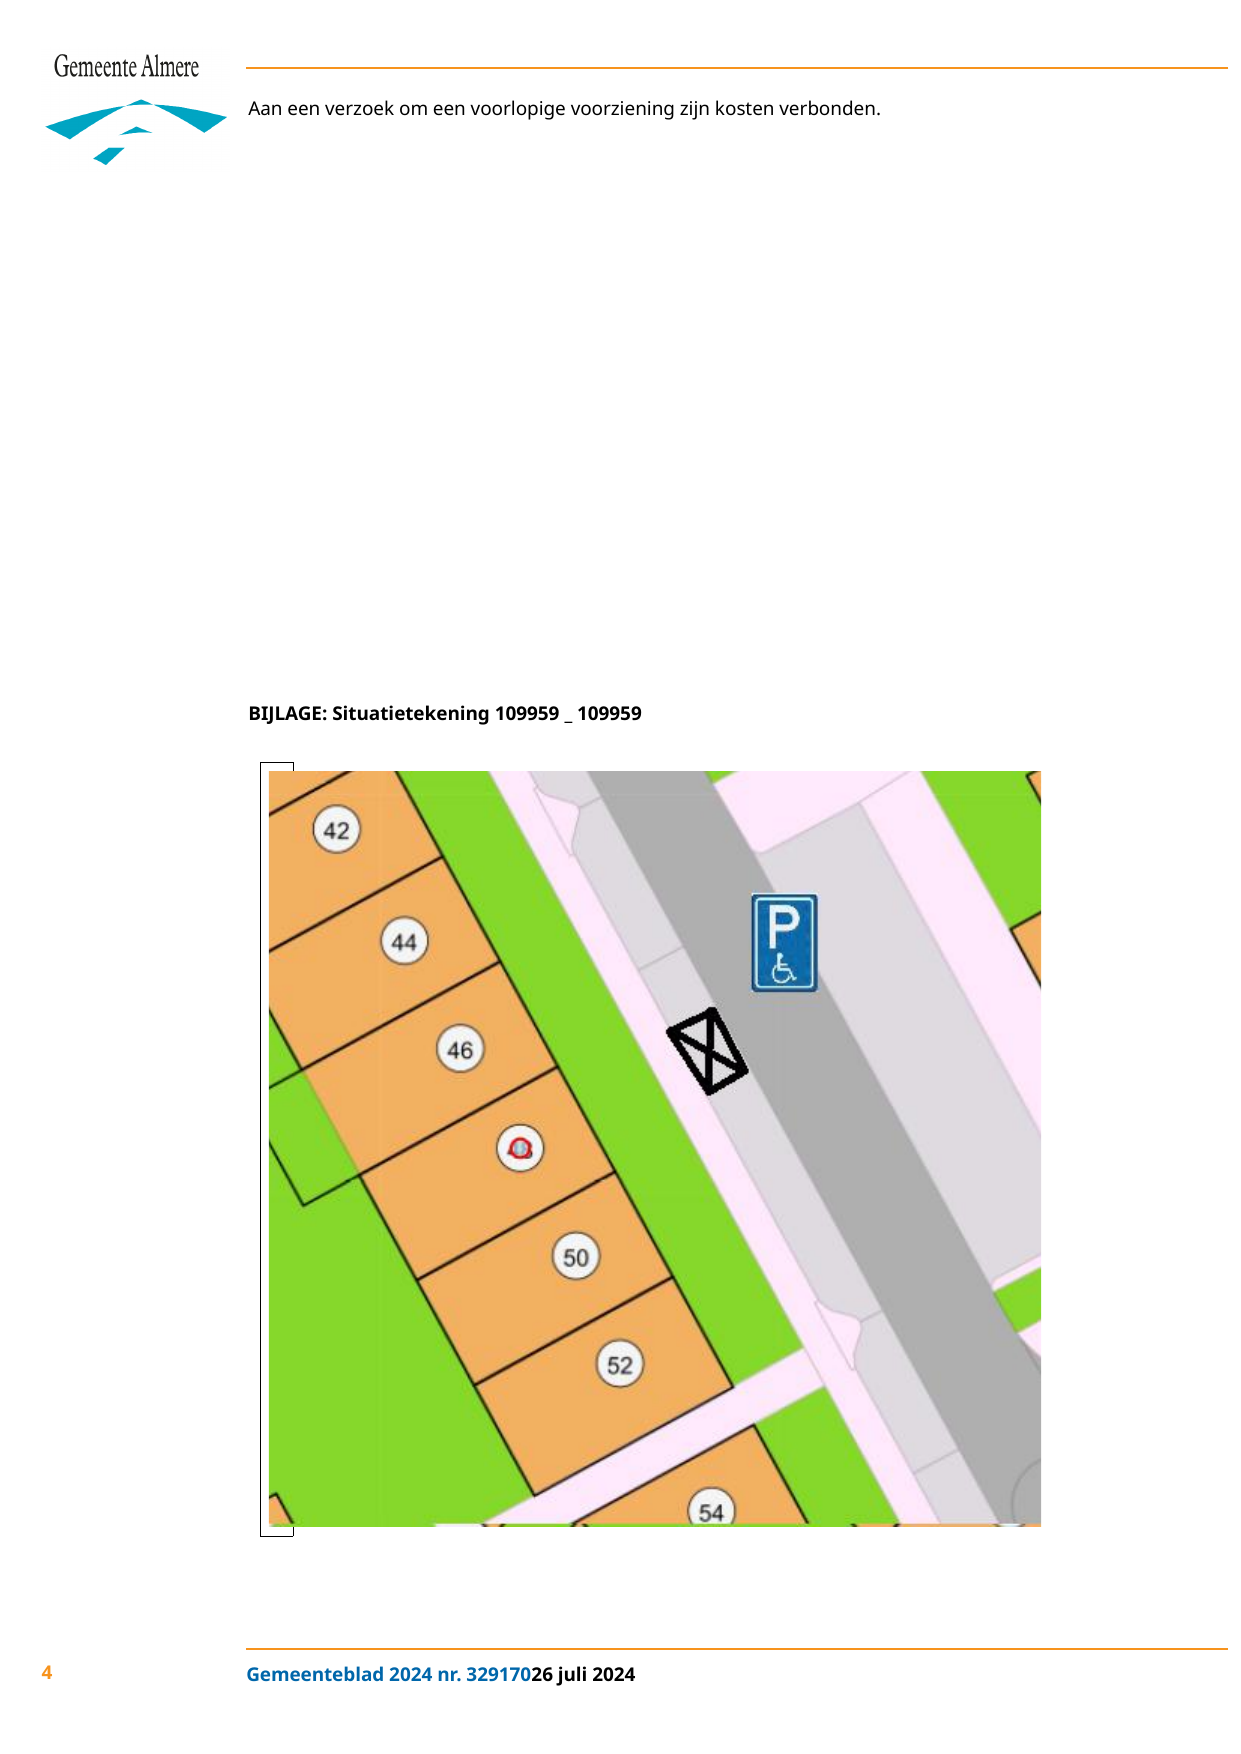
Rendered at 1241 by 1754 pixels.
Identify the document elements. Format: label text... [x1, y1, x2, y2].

picture [268, 771, 1042, 1527]
text BIJLAGE: Situatietekening 109959 _ 109959 [248, 700, 1152, 726]
text Aan een verzoek om een voorlopige voorziening zijn kosten verbonden. [248, 95, 1152, 121]
picture [41, 47, 231, 172]
